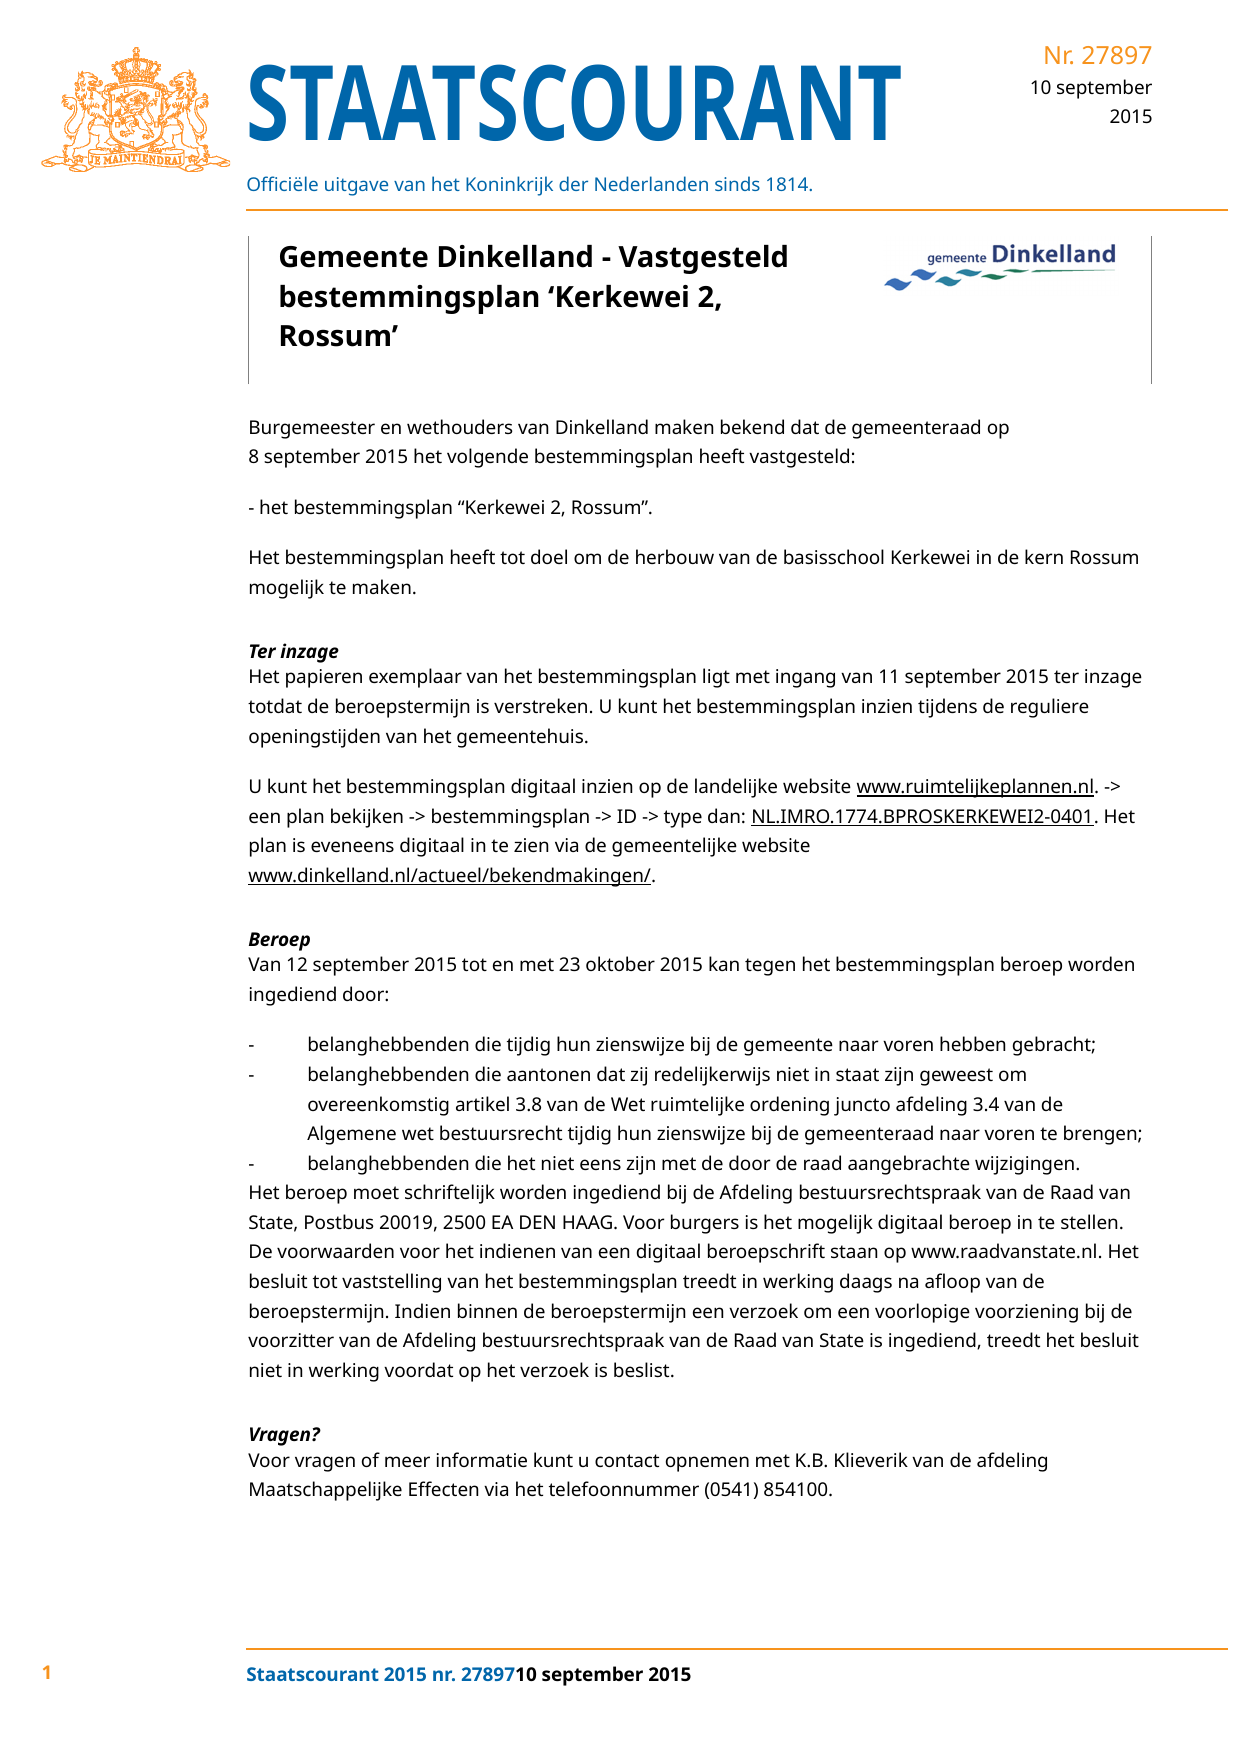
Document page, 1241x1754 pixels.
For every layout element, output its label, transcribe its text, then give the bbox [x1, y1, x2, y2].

text Van 12 september 2015 tot en met 23 oktober 2015 kan tegen het bestemmingsplan beroep worden ingediend door: [248, 952, 1152, 1007]
text Het beroep moet schriftelijk worden ingediend bij de Afdeling bestuursrechtspraak van de Raad van State, Postbus 20019, 2500 EA DEN HAAG. Voor burgers is het mogelijk digitaal beroep in te stellen. De voorwaarden voor het indienen van een digitaal beroepschrift staan op www.raadvanstate.nl. Het besluit tot vaststelling van het bestemmingsplan treedt in werking daags na afloop van de beroepstermijn. Indien binnen de beroepstermijn een verzoek om een voorlopige voorziening bij de voorzitter van de Afdeling bestuursrechtspraak van de Raad van State is ingediend, treedt het besluit niet in werking voordat op het verzoek is beslist. [248, 1179, 1152, 1383]
list belanghebbenden die het niet eens zijn met de door de raad aangebrachte wijzigingen. [248, 1150, 1152, 1176]
text Burgemeester en wethouders van Dinkelland maken bekend dat de gemeenteraad op 8 september 2015 het volgende bestemmingsplan heeft vastgesteld: [248, 414, 1152, 469]
text Voor vragen of meer informatie kunt u contact opnemen met K.B. Klieverik van de afdeling Maatschappelijke Effecten via het telefoonnummer (0541) 854100. [248, 1447, 1152, 1502]
picture [882, 236, 1119, 296]
text Ter inzage [248, 638, 1152, 664]
text U kunt het bestemmingsplan digitaal inzien op de landelijke website www.ruimtelijkeplannen.nl. -> een plan bekijken -> bestemmingsplan -> ID -> type dan: NL.IMRO.1774.BPROSKERKEWEI2-0401. Het plan is eveneens digitaal in te zien via de gemeentelijke website www.dinkelland.nl/actueel/bekendmakingen/. [248, 773, 1152, 888]
text Vragen? [248, 1421, 1152, 1447]
text - het bestemmingsplan “Kerkewei 2, Rossum”. [248, 494, 1152, 520]
list belanghebbenden die aantonen dat zij redelijkerwijs niet in staat zijn geweest om overeenkomstig artikel 3.8 van de Wet ruimtelijke ordening juncto afdeling 3.4 van de Algemene wet bestuursrecht tijdig hun zienswijze bij de gemeenteraad naar voren te brengen; [248, 1061, 1152, 1146]
text Beroep [248, 926, 1152, 952]
table_header [850, 236, 1151, 384]
text Het papieren exemplaar van het bestemmingsplan ligt met ingang van 11 september 2015 ter inzage totdat de beroepstermijn is verstreken. U kunt het bestemmingsplan inzien tijdens de reguliere openingstijden van het gemeentehuis. [248, 664, 1152, 748]
table_header Gemeente Dinkelland - Vastgesteld bestemmingsplan ‘Kerkewei 2, Rossum’ [249, 236, 850, 384]
text Het bestemmingsplan heeft tot doel om de herbouw van de basisschool Kerkewei in de kern Rossum mogelijk te maken. [248, 544, 1152, 600]
picture [41, 47, 231, 172]
list belanghebbenden die tijdig hun zienswijze bij de gemeente naar voren hebben gebracht; [248, 1032, 1152, 1057]
